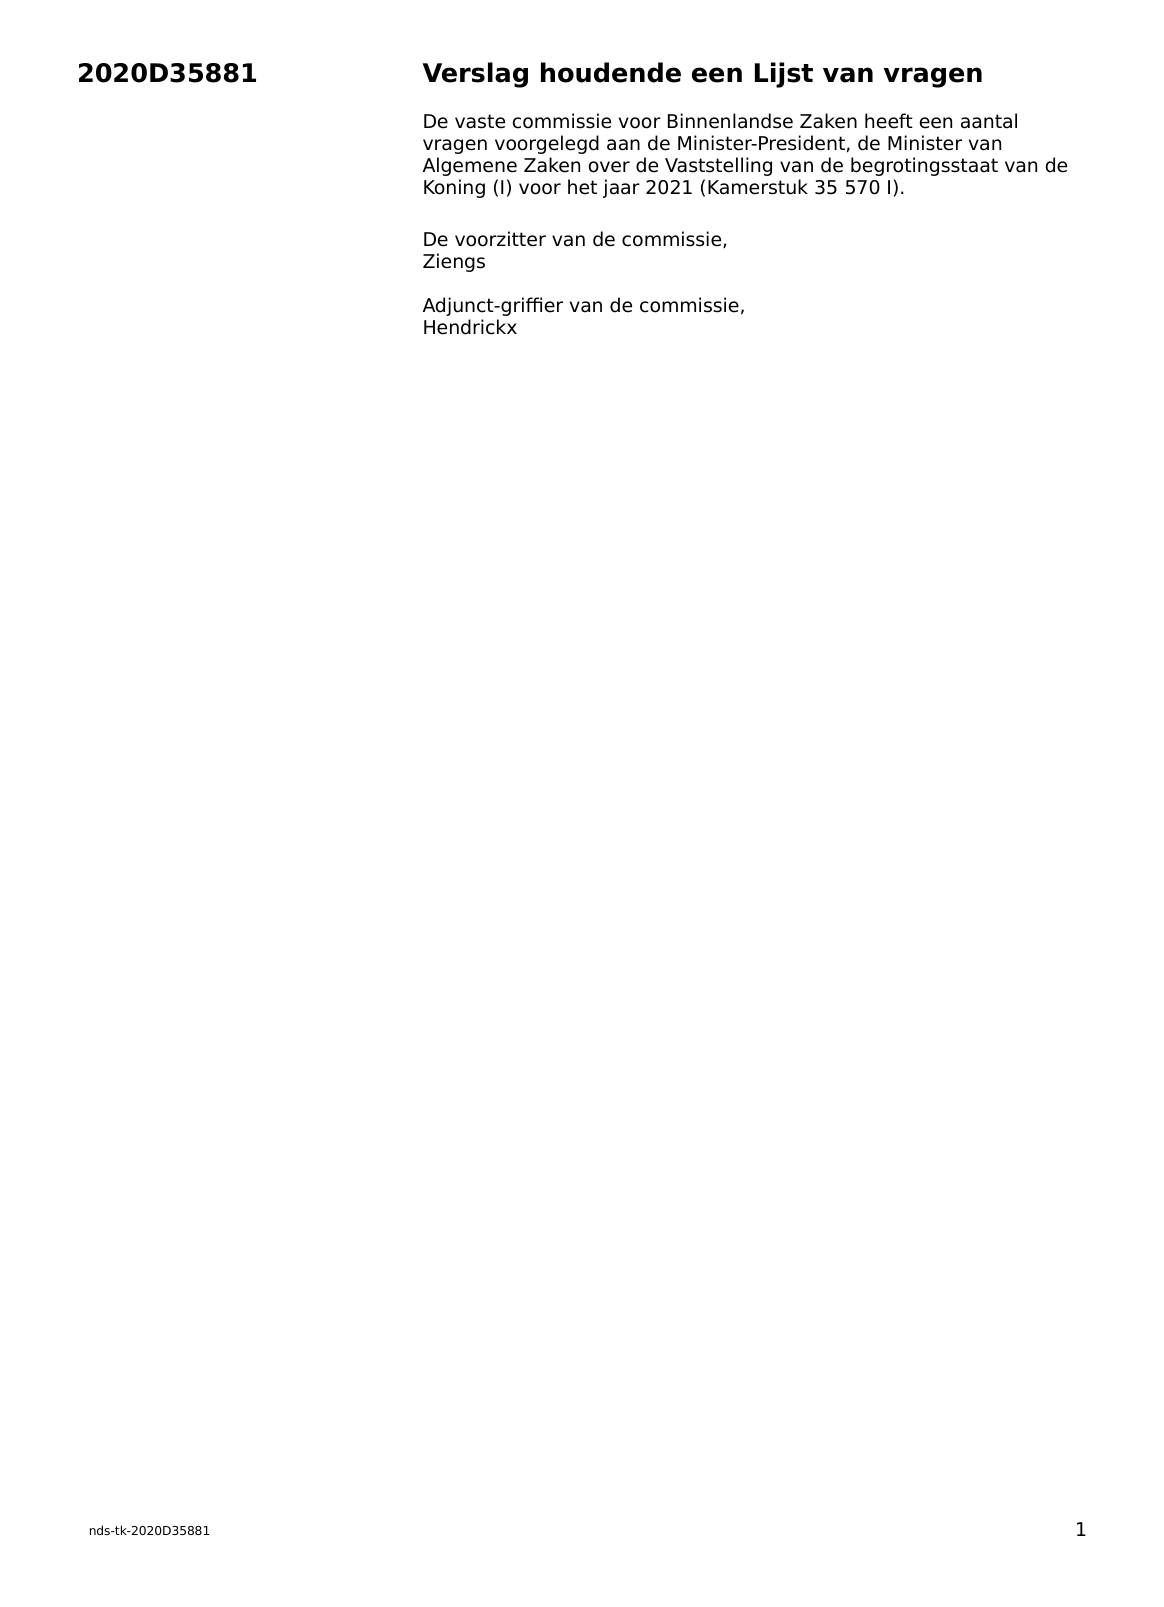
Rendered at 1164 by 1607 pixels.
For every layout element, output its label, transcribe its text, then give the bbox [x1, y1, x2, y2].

text nds-tk-2020D35881 [88, 1524, 323, 1538]
text De vaste commissie voor Binnenlandse Zaken heeft een aantal vragen voorgelegd aan de Minister-President, de Minister van Algemene Zaken over de Vaststelling van de begrotingsstaat van de Koning (I) voor het jaar 2021 (Kamerstuk 35 570 I). [422, 111, 1087, 199]
text 2020D35881 Verslag houdende een Lijst van vragen [77, 59, 1087, 89]
text Adjunct-griffier van de commissie, Hendrickx [422, 295, 1087, 339]
text De voorzitter van de commissie, Ziengs [422, 229, 1087, 273]
